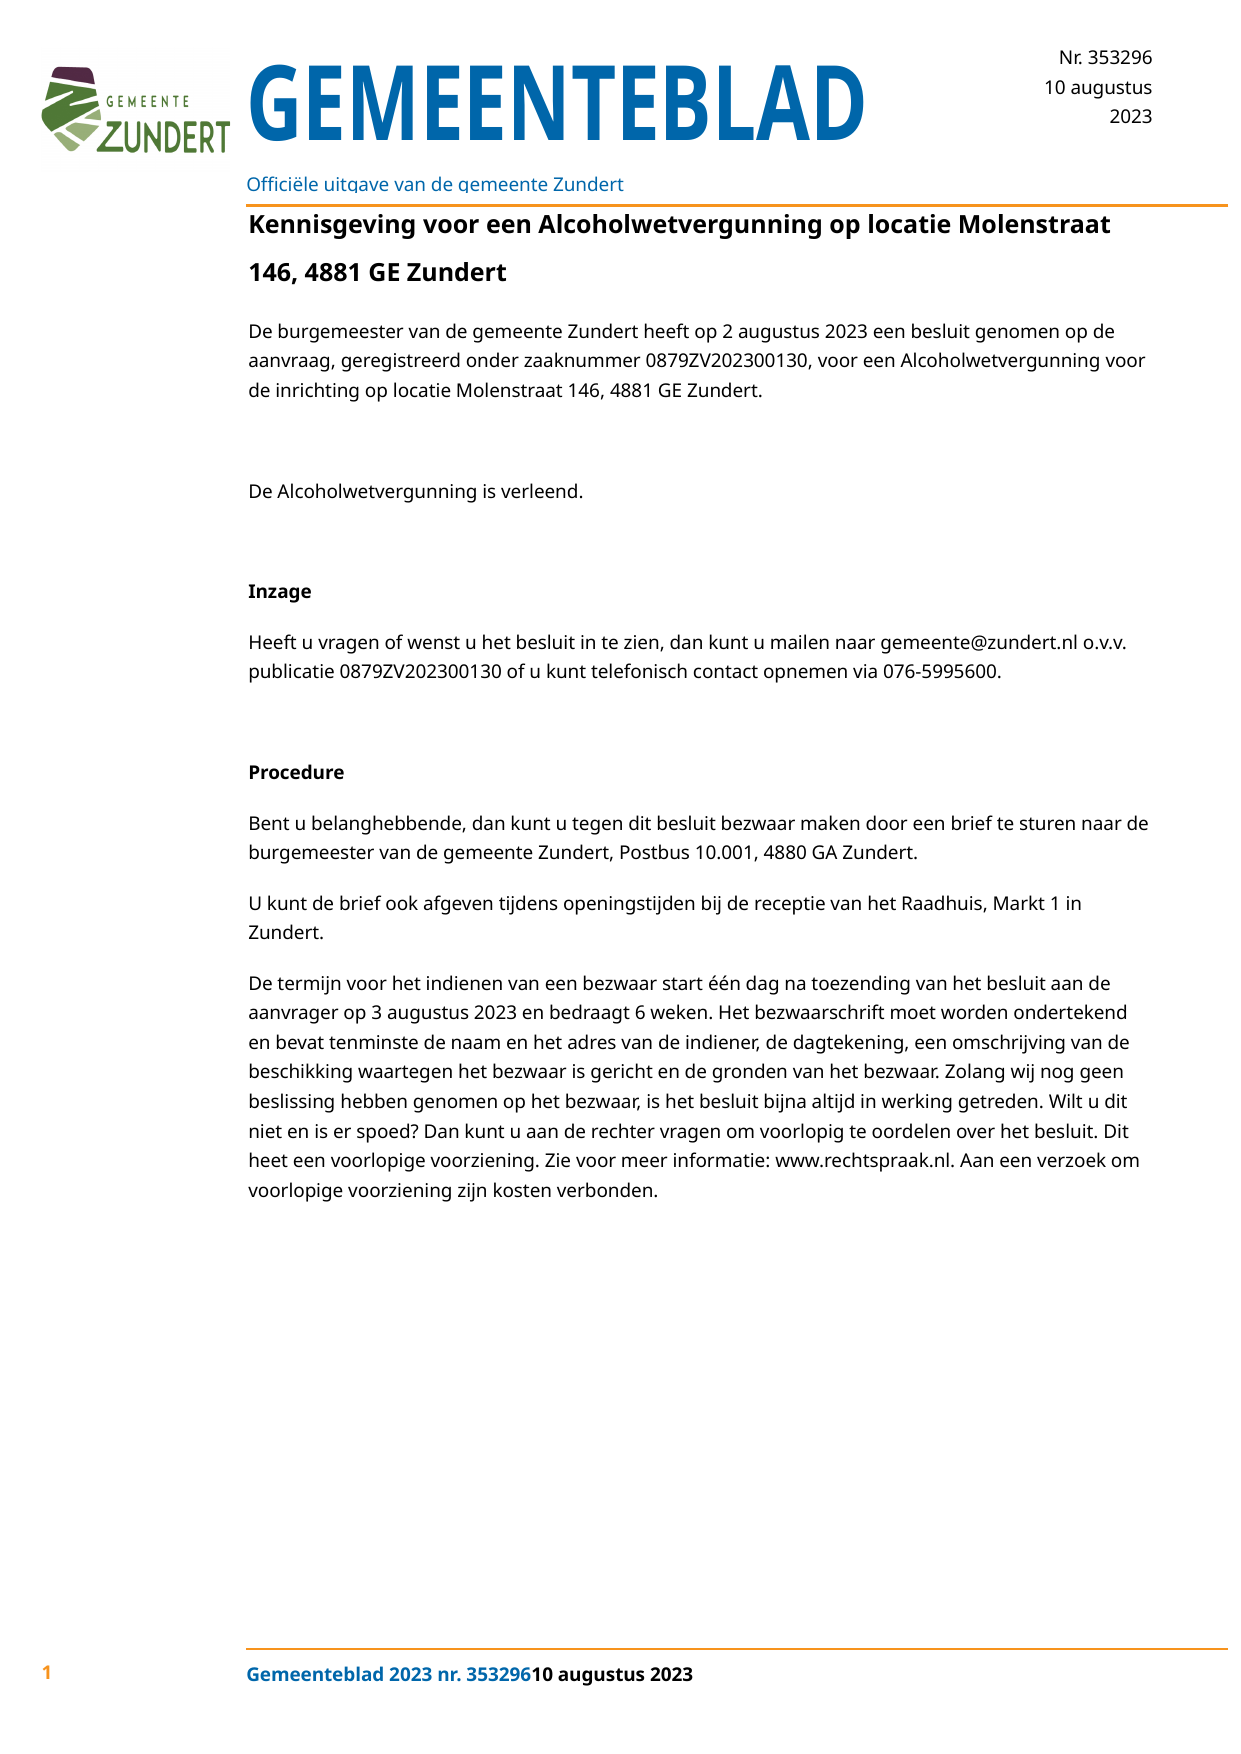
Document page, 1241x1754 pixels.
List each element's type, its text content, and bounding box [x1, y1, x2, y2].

text De burgemeester van de gemeente Zundert heeft op 2 augustus 2023 een besluit genomen op de aanvraag, geregistreerd onder zaaknummer 0879ZV202300130, voor een Alcoholwetvergunning voor de inrichting op locatie Molenstraat 146, 4881 GE Zundert. [248, 318, 1152, 403]
text Inzage [248, 579, 1152, 604]
text U kunt de brief ook afgeven tijdens openingstijden bij de receptie van het Raadhuis, Markt 1 in Zundert. [248, 890, 1152, 945]
text Kennisgeving voor een Alcoholwetvergunning op locatie Molenstraat 146, 4881 GE Zundert [248, 207, 1152, 288]
text De Alcoholwetvergunning is verleend. [248, 478, 1152, 504]
text Procedure [248, 759, 1152, 785]
text Heeft u vragen of wenst u het besluit in te zien, dan kunt u mailen naar gemeente@zundert.nl o.v.v. publicatie 0879ZV202300130 of u kunt telefonisch contact opnemen via 076-5995600. [248, 629, 1152, 684]
picture [41, 47, 231, 172]
text Bent u belanghebbende, dan kunt u tegen dit besluit bezwaar maken door een brief te sturen naar de burgemeester van de gemeente Zundert, Postbus 10.001, 4880 GA Zundert. [248, 810, 1152, 865]
text De termijn voor het indienen van een bezwaar start één dag na toezending van het besluit aan de aanvrager op 3 augustus 2023 en bedraagt 6 weken. Het bezwaarschrift moet worden ondertekend en bevat tenminste de naam en het adres van de indiener, de dagtekening, een omschrijving van de beschikking waartegen het bezwaar is gericht en de gronden van het bezwaar. Zolang wij nog geen beslissing hebben genomen op het bezwaar, is het besluit bijna altijd in werking getreden. Wilt u dit niet en is er spoed? Dan kunt u aan de rechter vragen om voorlopig te oordelen over het besluit. Dit heet een voorlopige voorziening. Zie voor meer informatie: www.rechtspraak.nl. Aan een verzoek om voorlopige voorziening zijn kosten verbonden. [248, 970, 1152, 1203]
